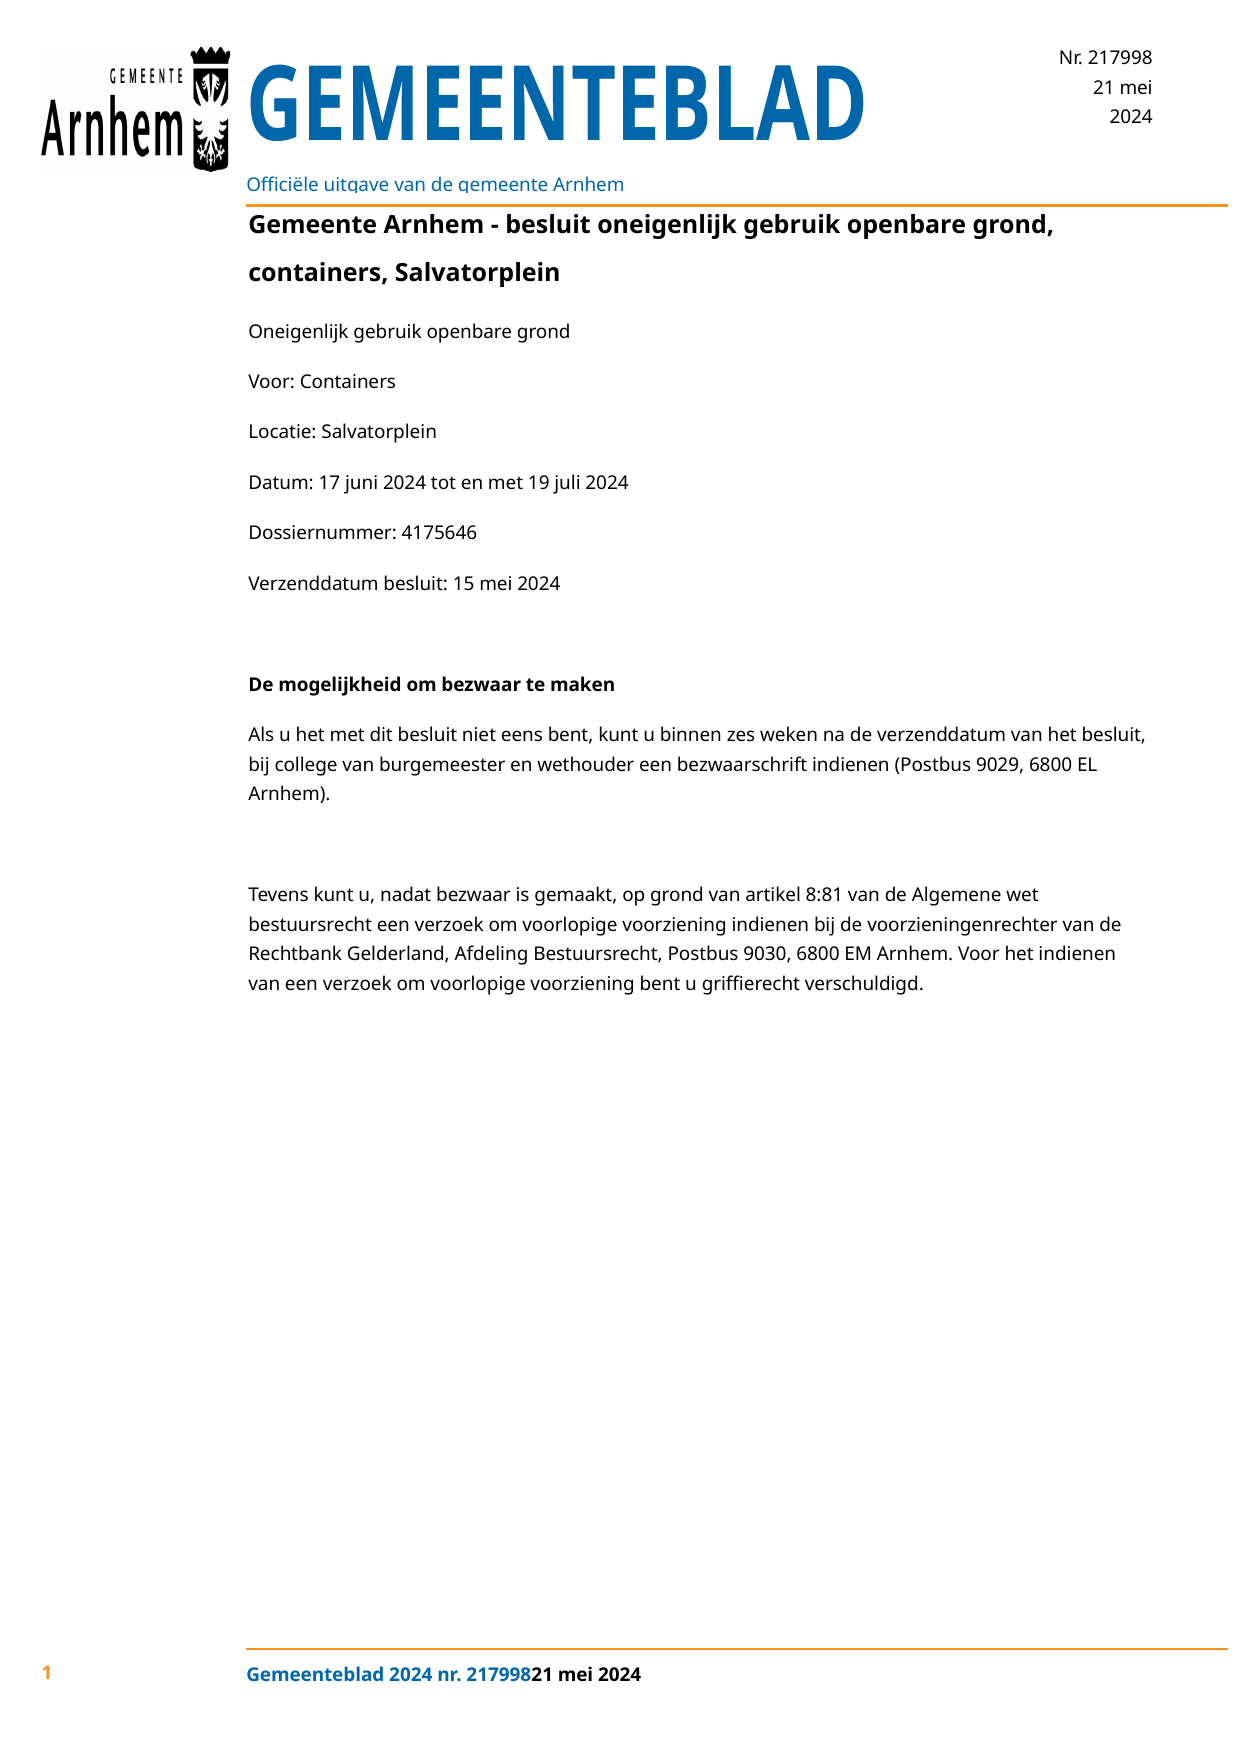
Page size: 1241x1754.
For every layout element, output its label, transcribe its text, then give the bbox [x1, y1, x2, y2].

picture [41, 47, 231, 172]
text Datum: 17 juni 2024 tot en met 19 juli 2024 [248, 469, 1152, 495]
text Verzenddatum besluit: 15 mei 2024 [248, 570, 1152, 596]
text Als u het met dit besluit niet eens bent, kunt u binnen zes weken na de verzenddatum van het besluit, bij college van burgemeester en wethouder een bezwaarschrift indienen (Postbus 9029, 6800 EL Arnhem). [248, 721, 1152, 806]
text De mogelijkheid om bezwaar te maken [248, 671, 1152, 697]
text Dossiernummer: 4175646 [248, 519, 1152, 545]
text Voor: Containers [248, 368, 1152, 394]
text Oneigenlijk gebruik openbare grond [248, 318, 1152, 344]
text Locatie: Salvatorplein [248, 419, 1152, 444]
text Tevens kunt u, nadat bezwaar is gemaakt, op grond van artikel 8:81 van de Algemene wet bestuursrecht een verzoek om voorlopige voorziening indienen bij de voorzieningenrechter van de Rechtbank Gelderland, Afdeling Bestuursrecht, Postbus 9030, 6800 EM Arnhem. Voor het indienen van een verzoek om voorlopige voorziening bent u griffierecht verschuldigd. [248, 881, 1152, 996]
text Gemeente Arnhem - besluit oneigenlijk gebruik openbare grond, containers, Salvatorplein [248, 207, 1152, 288]
